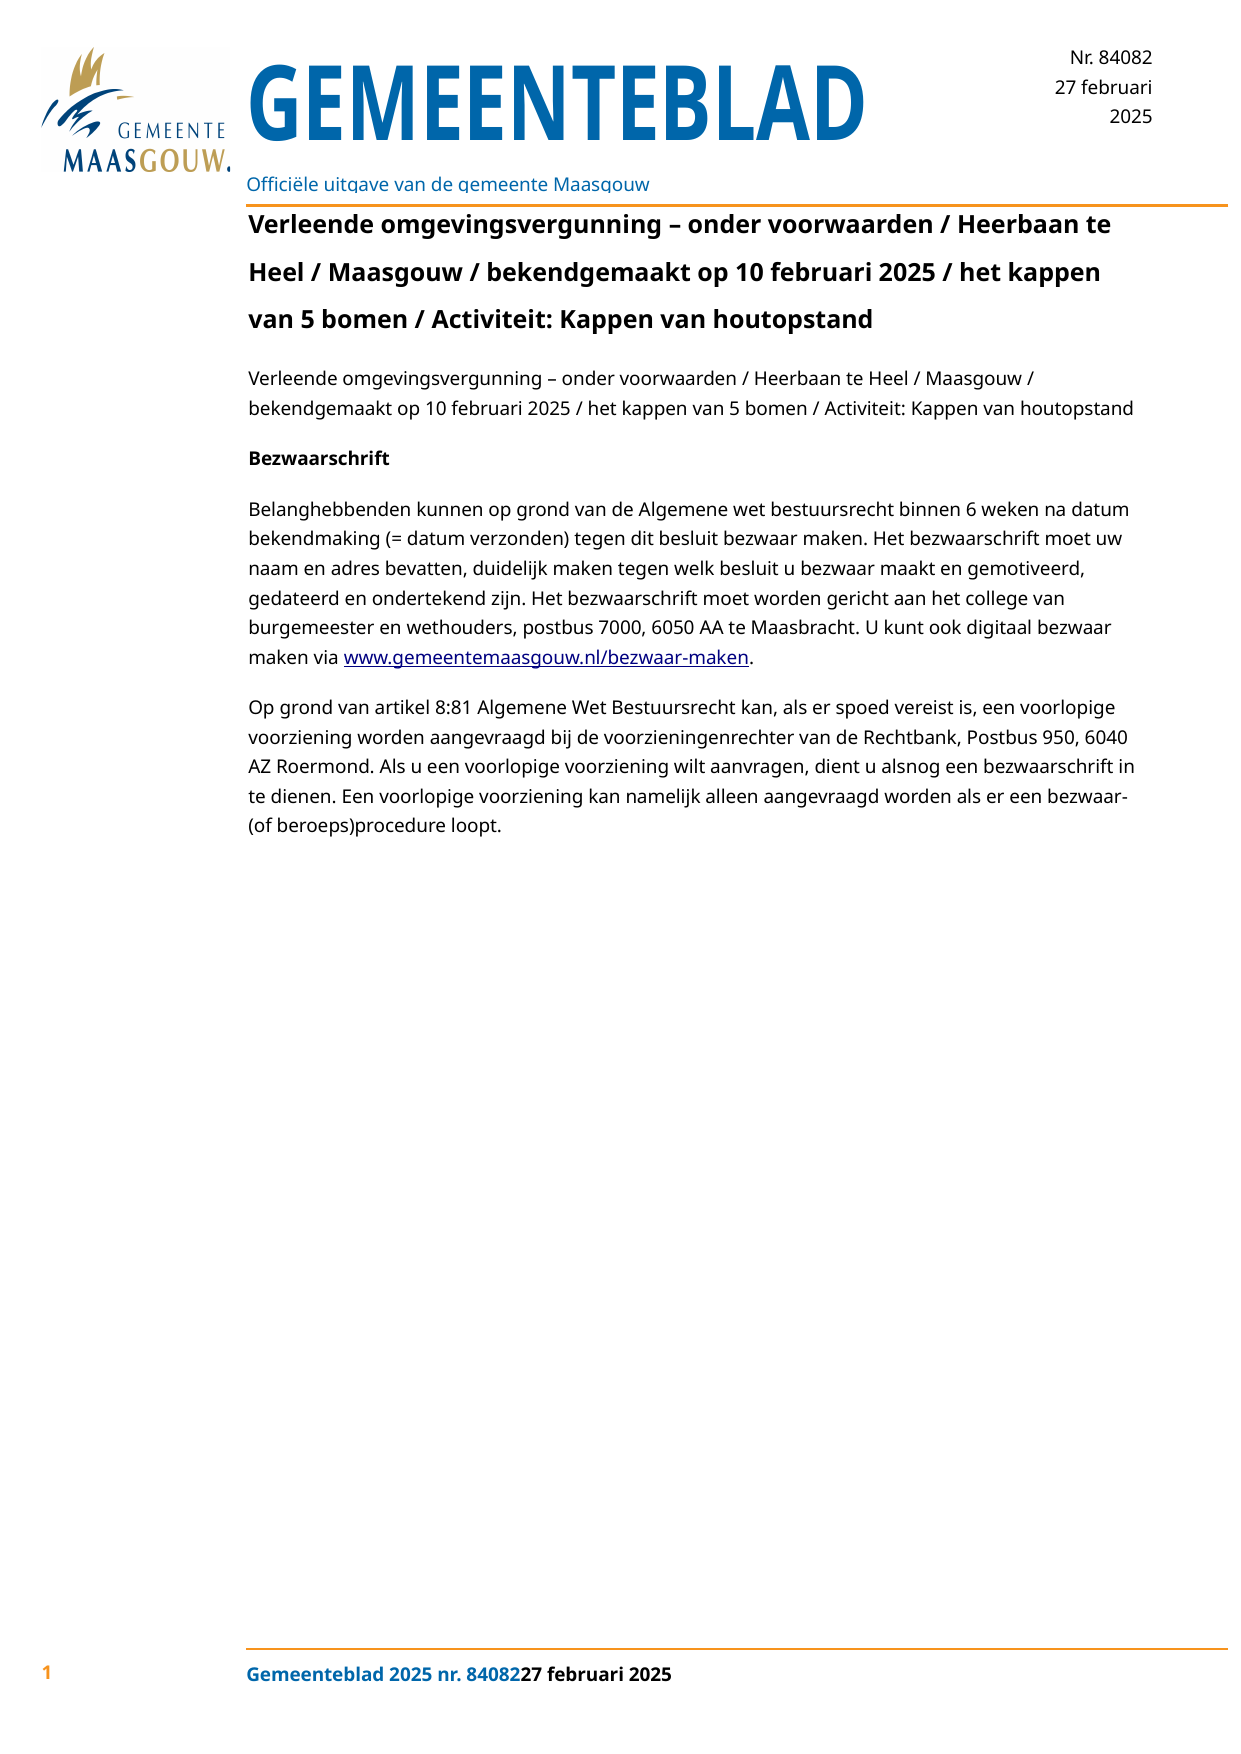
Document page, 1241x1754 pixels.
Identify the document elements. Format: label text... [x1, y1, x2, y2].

text Op grond van artikel 8:81 Algemene Wet Bestuursrecht kan, als er spoed vereist is, een voorlopige voorziening worden aangevraagd bij de voorzieningenrechter van de Rechtbank, Postbus 950, 6040 AZ Roermond. Als u een voorlopige voorziening wilt aanvragen, dient u alsnog een bezwaarschrift in te dienen. Een voorlopige voorziening kan namelijk alleen aangevraagd worden als er een bezwaar- (of beroeps)procedure loopt. [248, 694, 1152, 838]
text Belanghebbenden kunnen op grond van de Algemene wet bestuursrecht binnen 6 weken na datum bekendmaking (= datum verzonden) tegen dit besluit bezwaar maken. Het bezwaarschrift moet uw naam en adres bevatten, duidelijk maken tegen welk besluit u bezwaar maakt en gemotiveerd, gedateerd en ondertekend zijn. Het bezwaarschrift moet worden gericht aan het college van burgemeester en wethouders, postbus 7000, 6050 AA te Maasbracht. U kunt ook digitaal bezwaar maken via www.gemeentemaasgouw.nl/bezwaar-maken. [248, 496, 1152, 669]
text Bezwaarschrift [248, 446, 1152, 471]
picture [41, 47, 231, 172]
text Verleende omgevingsvergunning – onder voorwaarden / Heerbaan te Heel / Maasgouw / bekendgemaakt op 10 februari 2025 / het kappen van 5 bomen / Activiteit: Kappen van houtopstand [248, 366, 1152, 421]
text Verleende omgevingsvergunning – onder voorwaarden / Heerbaan te Heel / Maasgouw / bekendgemaakt op 10 februari 2025 / het kappen van 5 bomen / Activiteit: Kappen van houtopstand [248, 207, 1152, 336]
